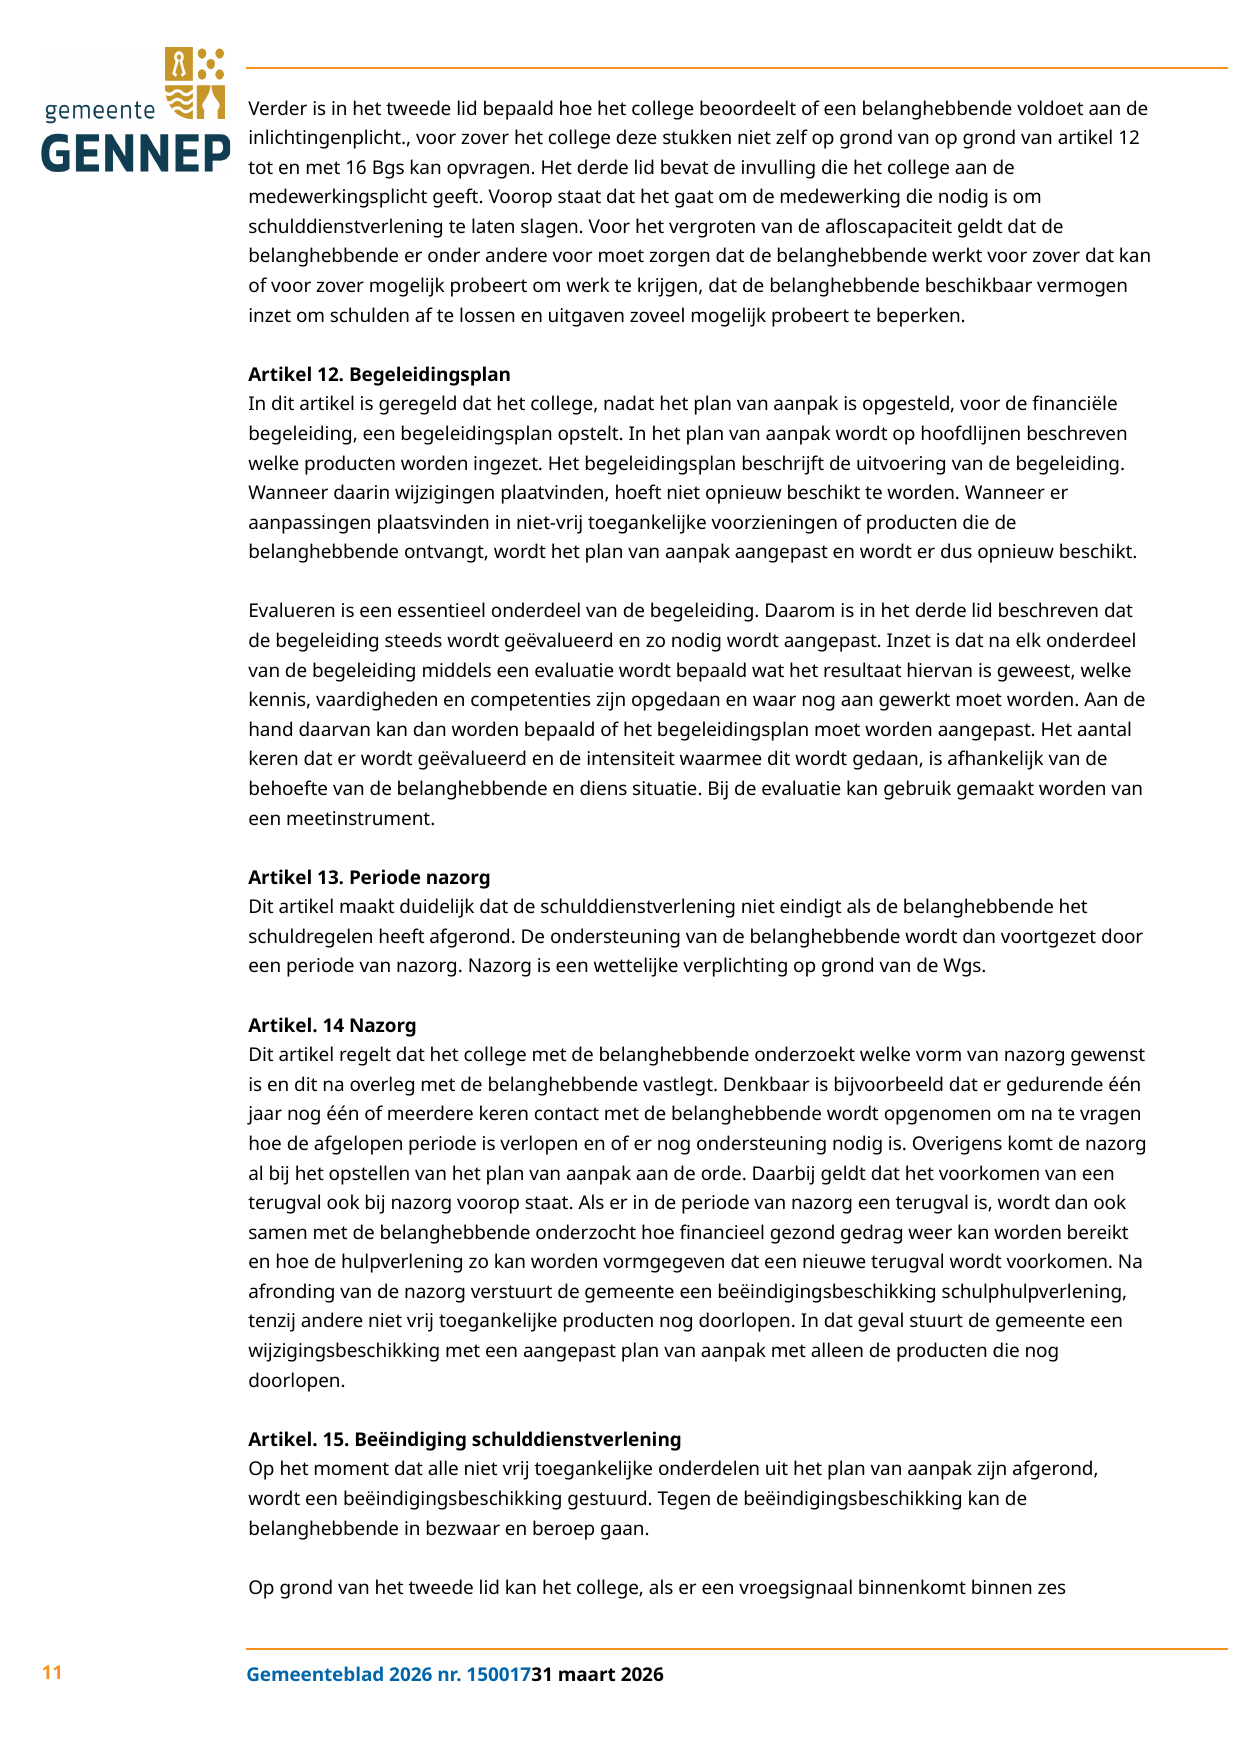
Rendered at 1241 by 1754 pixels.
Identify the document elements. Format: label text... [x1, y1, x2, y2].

picture [41, 47, 231, 172]
text Evalueren is een essentieel onderdeel van de begeleiding. Daarom is in het derde lid beschreven dat de begeleiding steeds wordt geëvalueerd en zo nodig wordt aangepast. Inzet is dat na elk onderdeel van de begeleiding middels een evaluatie wordt bepaald wat het resultaat hiervan is geweest, welke kennis, vaardigheden en competenties zijn opgedaan en waar nog aan gewerkt moet worden. Aan de hand daarvan kan dan worden bepaald of het begeleidingsplan moet worden aangepast. Het aantal keren dat er wordt geëvalueerd en de intensiteit waarmee dit wordt gedaan, is afhankelijk van de behoefte van de belanghebbende en diens situatie. Bij de evaluatie kan gebruik gemaakt worden van een meetinstrument. [248, 598, 1152, 831]
text Op grond van het tweede lid kan het college, als er een vroegsignaal binnenkomt binnen zes [248, 1574, 1152, 1600]
text Verder is in het tweede lid bepaald hoe het college beoordeelt of een belanghebbende voldoet aan de inlichtingenplicht., voor zover het college deze stukken niet zelf op grond van op grond van artikel 12 tot en met 16 Bgs kan opvragen. Het derde lid bevat de invulling die het college aan de medewerkingsplicht geeft. Voorop staat dat het gaat om de medewerking die nodig is om schulddienstverlening te laten slagen. Voor het vergroten van de afloscapaciteit geldt dat de belanghebbende er onder andere voor moet zorgen dat de belanghebbende werkt voor zover dat kan of voor zover mogelijk probeert om werk te krijgen, dat de belanghebbende beschikbaar vermogen inzet om schulden af te lossen en uitgaven zoveel mogelijk probeert te beperken. [248, 95, 1152, 328]
text Artikel 13. Periode nazorg [248, 864, 1152, 890]
text Dit artikel regelt dat het college met de belanghebbende onderzoekt welke vorm van nazorg gewenst is en dit na overleg met de belanghebbende vastlegt. Denkbaar is bijvoorbeeld dat er gedurende één jaar nog één of meerdere keren contact met de belanghebbende wordt opgenomen om na te vragen hoe de afgelopen periode is verlopen en of er nog ondersteuning nodig is. Overigens komt de nazorg al bij het opstellen van het plan van aanpak aan de orde. Daarbij geldt dat het voorkomen van een terugval ook bij nazorg voorop staat. Als er in de periode van nazorg een terugval is, wordt dan ook samen met de belanghebbende onderzocht hoe financieel gezond gedrag weer kan worden bereikt en hoe de hulpverlening zo kan worden vormgegeven dat een nieuwe terugval wordt voorkomen. Na afronding van de nazorg verstuurt de gemeente een beëindigingsbeschikking schulphulpverlening, tenzij andere niet vrij toegankelijke producten nog doorlopen. In dat geval stuurt de gemeente een wijzigingsbeschikking met een aangepast plan van aanpak met alleen de producten die nog doorlopen. [248, 1041, 1152, 1393]
text Artikel. 14 Nazorg [248, 1012, 1152, 1038]
text Op het moment dat alle niet vrij toegankelijke onderdelen uit het plan van aanpak zijn afgerond, wordt een beëindigingsbeschikking gestuurd. Tegen de beëindigingsbeschikking kan de belanghebbende in bezwaar en beroep gaan. [248, 1456, 1152, 1541]
text Artikel. 15. Beëindiging schulddienstverlening [248, 1426, 1152, 1452]
text Artikel 12. Begeleidingsplan [248, 361, 1152, 387]
text Dit artikel maakt duidelijk dat de schulddienstverlening niet eindigt als de belanghebbende het schuldregelen heeft afgerond. De ondersteuning van de belanghebbende wordt dan voortgezet door een periode van nazorg. Nazorg is een wettelijke verplichting op grond van de Wgs. [248, 893, 1152, 978]
text In dit artikel is geregeld dat het college, nadat het plan van aanpak is opgesteld, voor de financiële begeleiding, een begeleidingsplan opstelt. In het plan van aanpak wordt op hoofdlijnen beschreven welke producten worden ingezet. Het begeleidingsplan beschrijft de uitvoering van de begeleiding. Wanneer daarin wijzigingen plaatvinden, hoeft niet opnieuw beschikt te worden. Wanneer er aanpassingen plaatsvinden in niet-vrij toegankelijke voorzieningen of producten die de belanghebbende ontvangt, wordt het plan van aanpak aangepast en wordt er dus opnieuw beschikt. [248, 391, 1152, 564]
